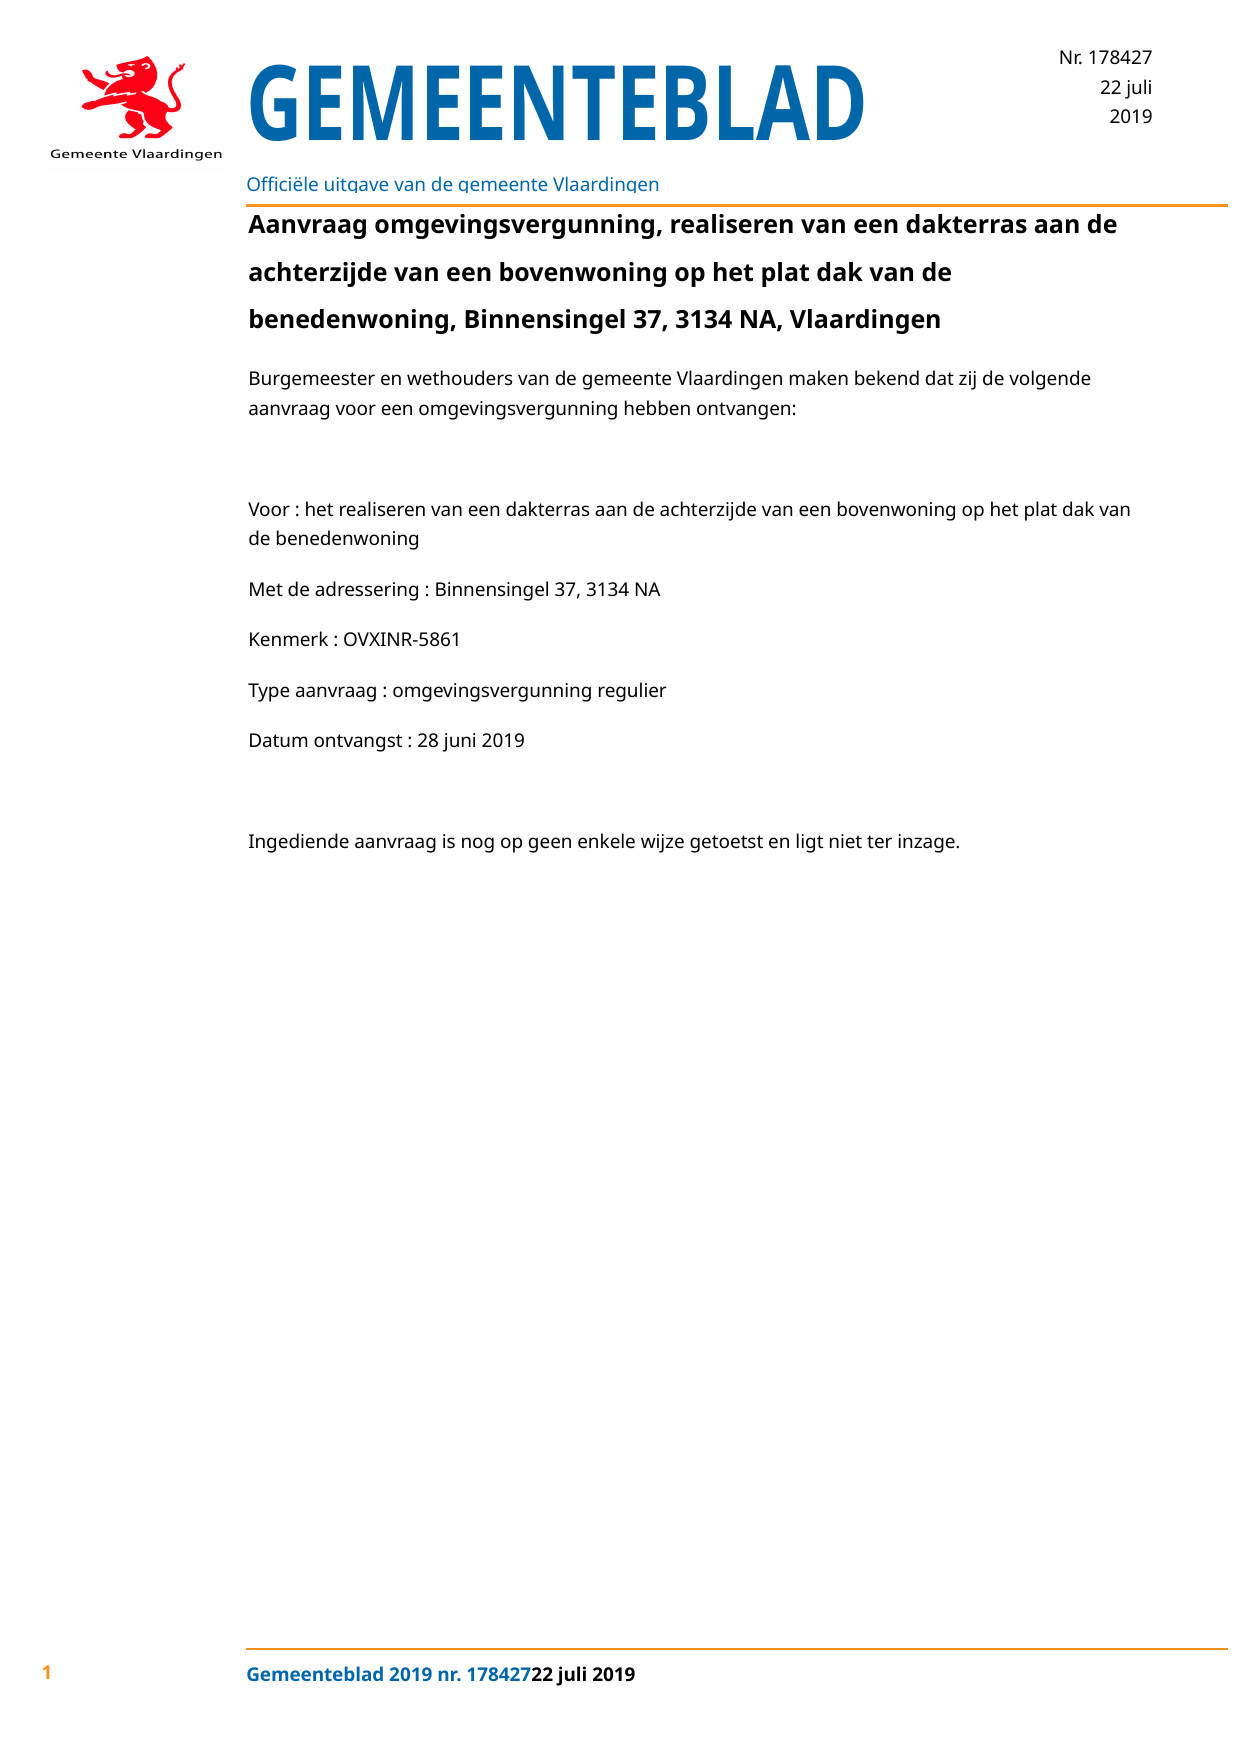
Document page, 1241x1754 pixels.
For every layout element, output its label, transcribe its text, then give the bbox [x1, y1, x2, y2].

text Type aanvraag : omgevingsvergunning regulier [248, 677, 1152, 702]
text Ingediende aanvraag is nog op geen enkele wijze getoetst en ligt niet ter inzage. [248, 828, 1152, 854]
text Met de adressering : Binnensingel 37, 3134 NA [248, 576, 1152, 602]
text Voor : het realiseren van een dakterras aan de achterzijde van een bovenwoning op het plat dak van de benedenwoning [248, 496, 1152, 551]
text Datum ontvangst : 28 juni 2019 [248, 727, 1152, 753]
text Aanvraag omgevingsvergunning, realiseren van een dakterras aan de achterzijde van een bovenwoning op het plat dak van de benedenwoning, Binnensingel 37, 3134 NA, Vlaardingen [248, 207, 1152, 336]
text Burgemeester en wethouders van de gemeente Vlaardingen maken bekend dat zij de volgende aanvraag voor een omgevingsvergunning hebben ontvangen: [248, 366, 1152, 421]
picture [41, 47, 231, 172]
text Kenmerk : OVXINR-5861 [248, 626, 1152, 652]
